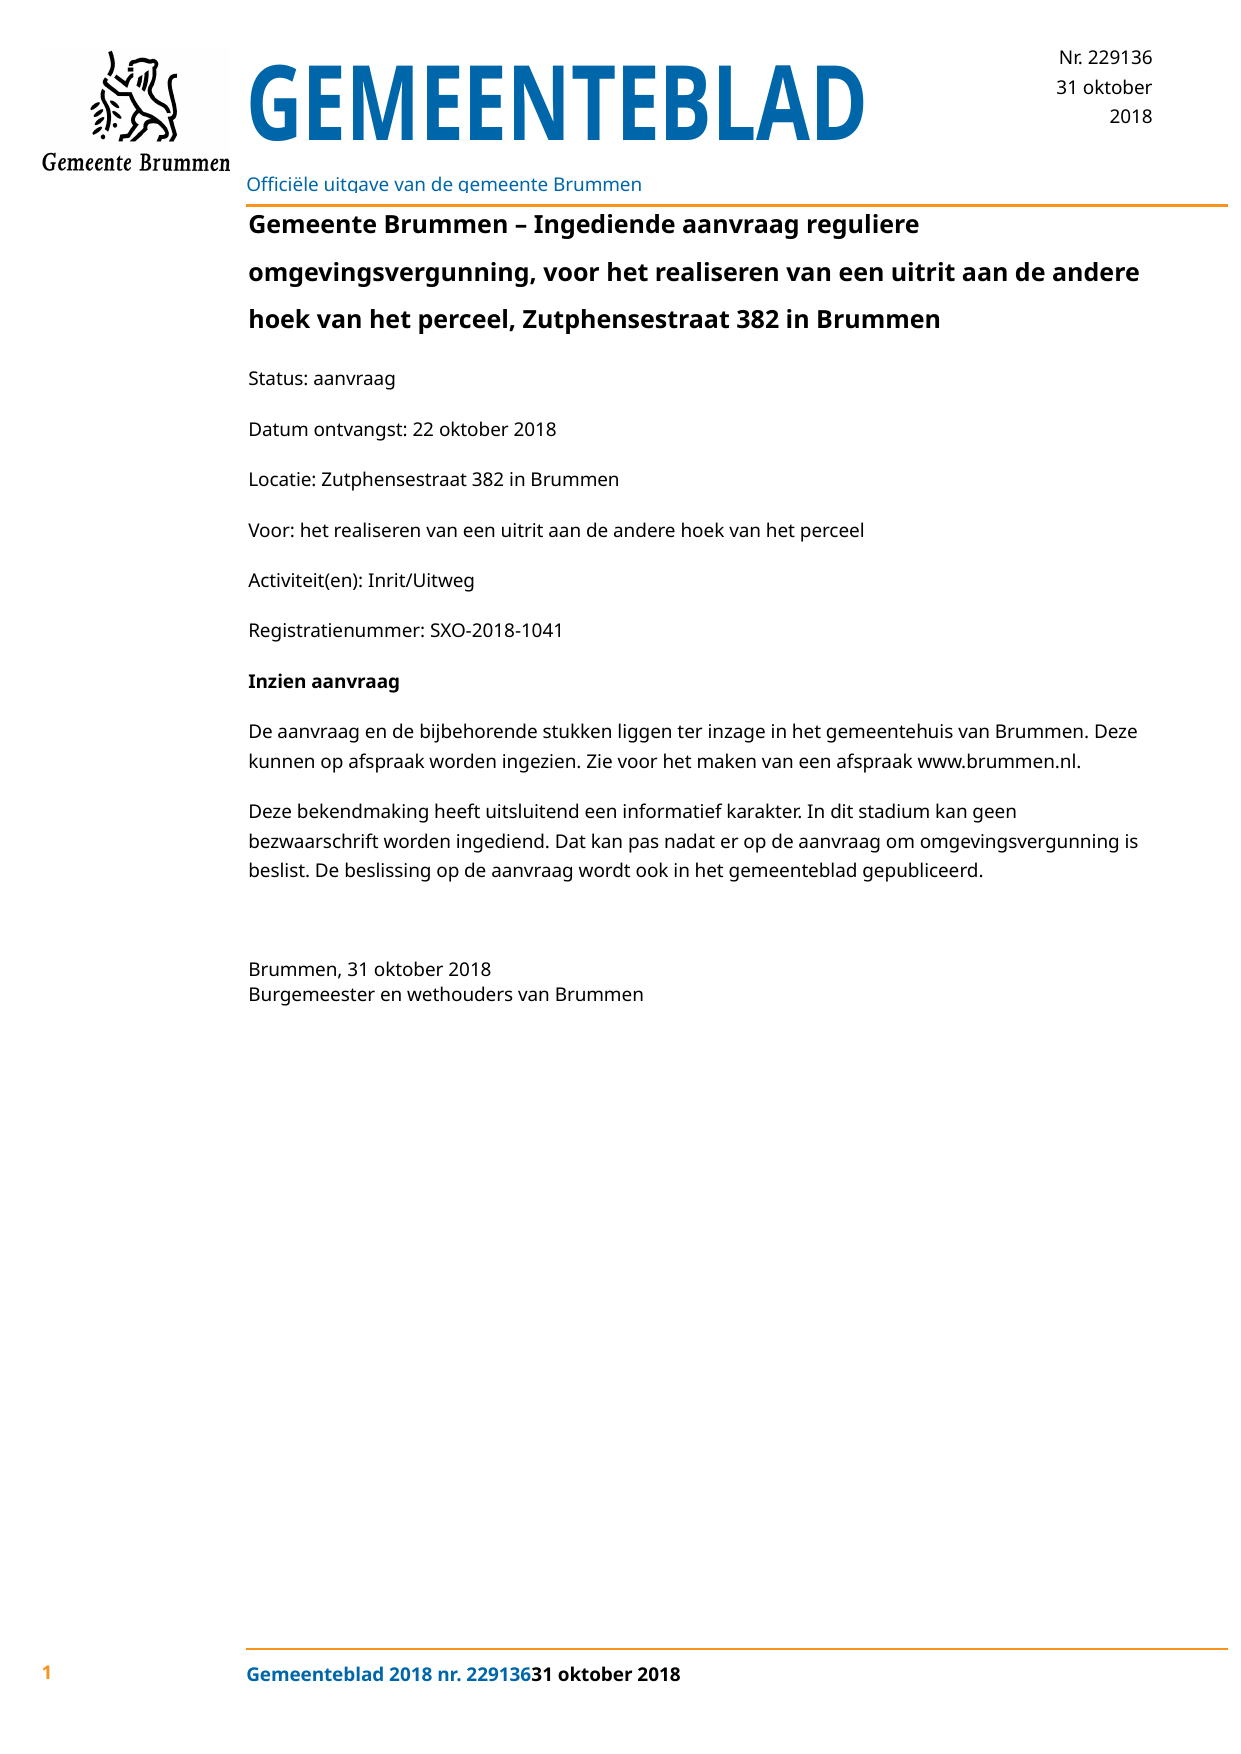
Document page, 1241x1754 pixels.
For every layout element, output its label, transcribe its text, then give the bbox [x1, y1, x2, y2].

text Brummen, 31 oktober 2018 [248, 956, 1152, 982]
text Inzien aanvraag [248, 668, 1152, 694]
text Voor: het realiseren van een uitrit aan de andere hoek van het perceel [248, 517, 1152, 542]
text Locatie: Zutphensestraat 382 in Brummen [248, 466, 1152, 492]
text De aanvraag en de bijbehorende stukken liggen ter inzage in het gemeentehuis van Brummen. Deze kunnen op afspraak worden ingezien. Zie voor het maken van een afspraak www.brummen.nl. [248, 718, 1152, 774]
text Status: aanvraag [248, 366, 1152, 391]
text Burgemeester en wethouders van Brummen [248, 982, 1152, 1007]
text Gemeente Brummen – Ingediende aanvraag reguliere omgevingsvergunning, voor het realiseren van een uitrit aan de andere hoek van het perceel, Zutphensestraat 382 in Brummen [248, 207, 1152, 336]
text Deze bekendmaking heeft uitsluitend een informatief karakter. In dit stadium kan geen bezwaarschrift worden ingediend. Dat kan pas nadat er op de aanvraag om omgevingsvergunning is beslist. De beslissing op de aanvraag wordt ook in het gemeenteblad gepubliceerd. [248, 798, 1152, 883]
text Activiteit(en): Inrit/Uitweg [248, 567, 1152, 593]
text Datum ontvangst: 22 oktober 2018 [248, 416, 1152, 442]
picture [41, 47, 231, 172]
text Registratienummer: SXO-2018-1041 [248, 618, 1152, 643]
